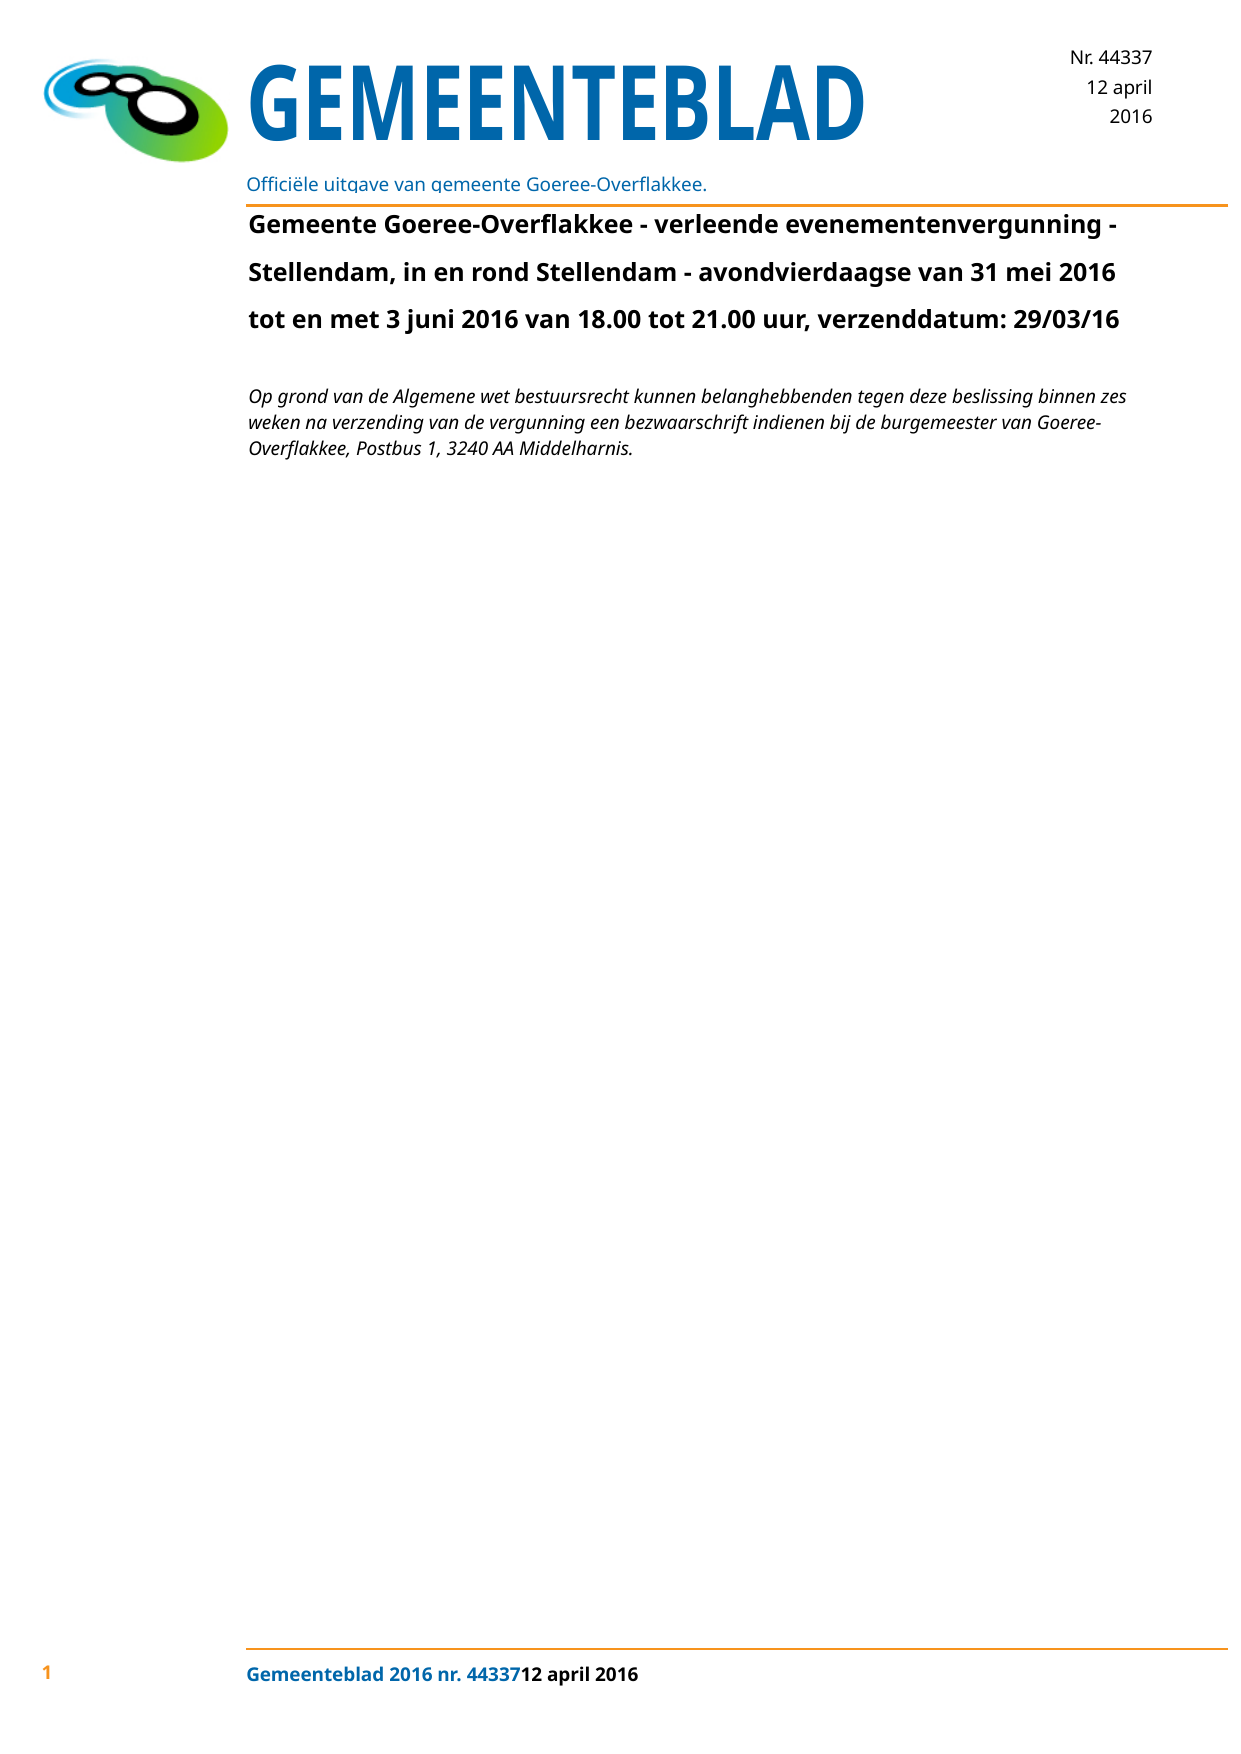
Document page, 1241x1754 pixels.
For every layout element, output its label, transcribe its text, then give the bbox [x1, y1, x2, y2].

text Gemeente Goeree-Overflakkee - verleende evenementenvergunning - Stellendam, in en rond Stellendam - avondvierdaagse van 31 mei 2016 tot en met 3 juni 2016 van 18.00 tot 21.00 uur, verzenddatum: 29/03/16 [248, 207, 1152, 336]
picture [41, 47, 231, 172]
text Op grond van de Algemene wet bestuursrecht kunnen belanghebbenden tegen deze beslissing binnen zes weken na verzending van de vergunning een bezwaarschrift indienen bij de burgemeester van Goeree-Overflakkee, Postbus 1, 3240 AA Middelharnis. [248, 384, 1152, 461]
